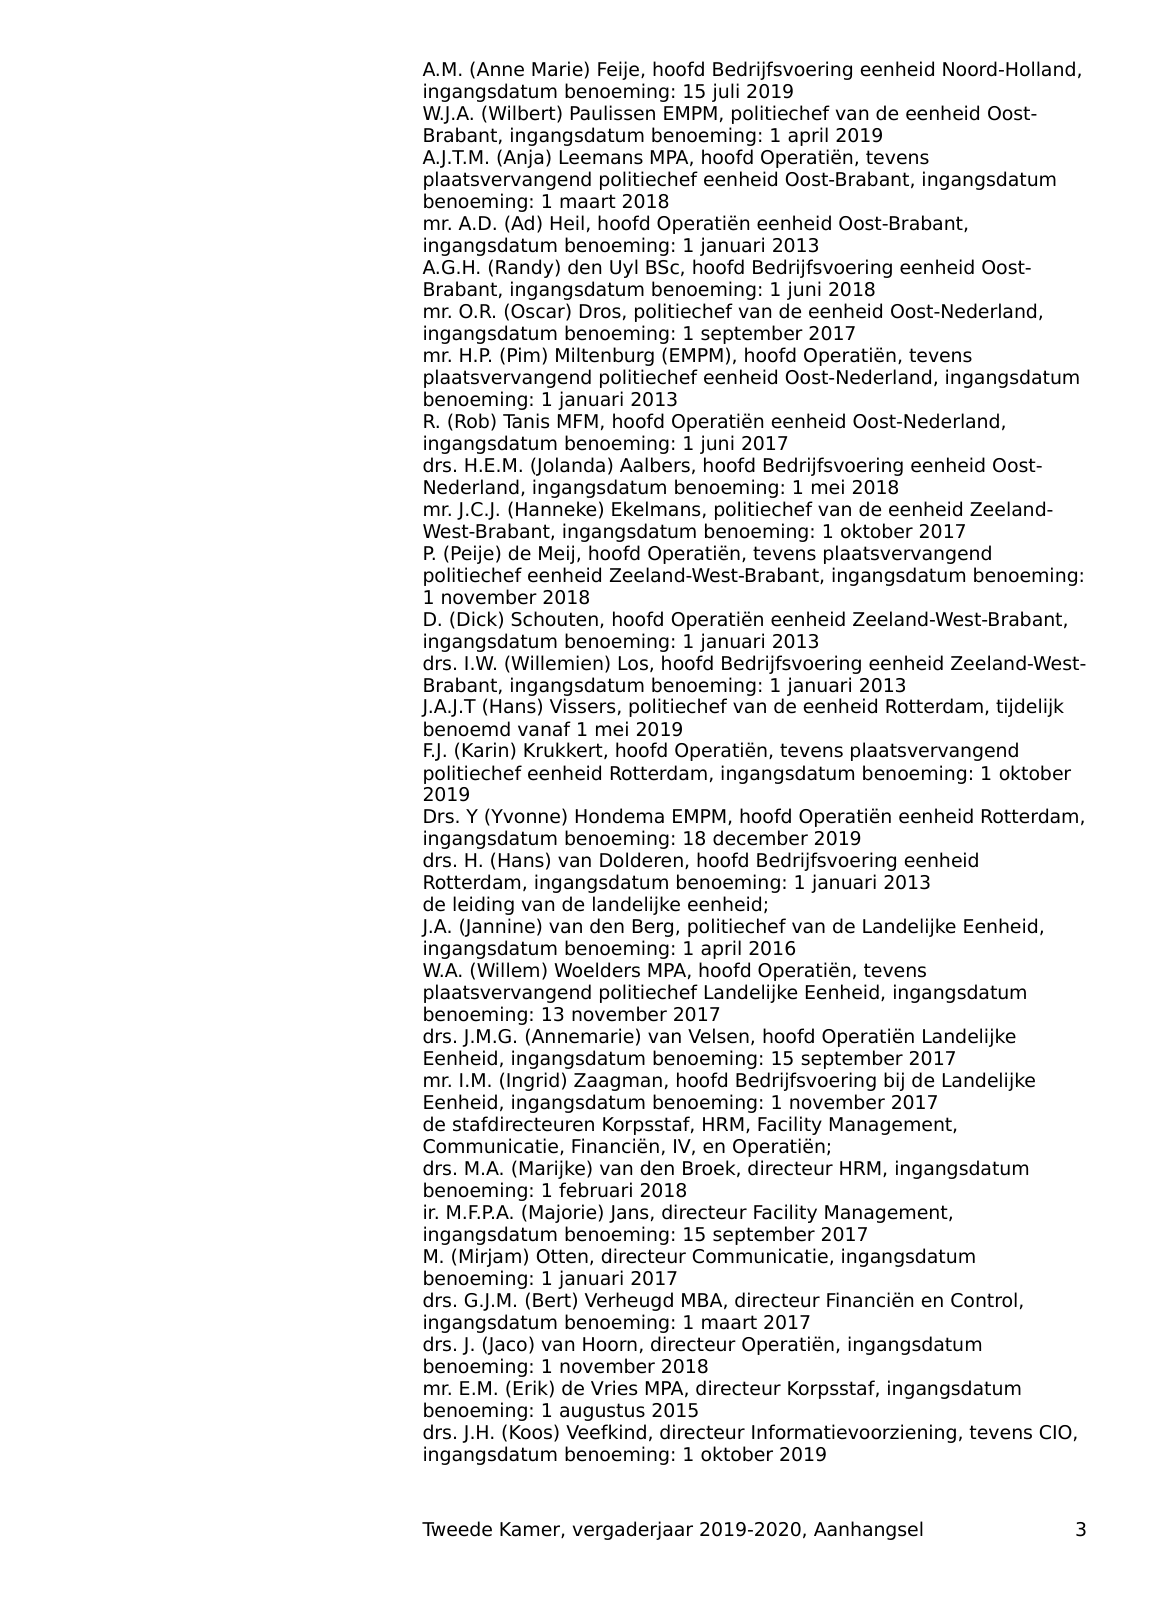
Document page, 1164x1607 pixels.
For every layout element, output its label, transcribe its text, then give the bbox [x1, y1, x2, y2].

text drs. H. (Hans) van Dolderen, hoofd Bedrijfsvoering eenheid Rotterdam, ingangsdatum benoeming: 1 januari 2013 [422, 850, 1087, 894]
text mr. O.R. (Oscar) Dros, politiechef van de eenheid Oost-Nederland, ingangsdatum benoeming: 1 september 2017 [422, 301, 1087, 345]
text J.A.J.T (Hans) Vissers, politiechef van de eenheid Rotterdam, tijdelijk benoemd vanaf 1 mei 2019 [422, 696, 1087, 740]
text drs. H.E.M. (Jolanda) Aalbers, hoofd Bedrijfsvoering eenheid Oost-Nederland, ingangsdatum benoeming: 1 mei 2018 [422, 455, 1087, 499]
text drs. I.W. (Willemien) Los, hoofd Bedrijfsvoering eenheid Zeeland-West-Brabant, ingangsdatum benoeming: 1 januari 2013 [422, 652, 1087, 696]
text de leiding van de landelijke eenheid; [422, 894, 1087, 916]
text drs. G.J.M. (Bert) Verheugd MBA, directeur Financiën en Control, ingangsdatum benoeming: 1 maart 2017 [422, 1290, 1087, 1334]
text mr. I.M. (Ingrid) Zaagman, hoofd Bedrijfsvoering bij de Landelijke Eenheid, ingangsdatum benoeming: 1 november 2017 [422, 1070, 1087, 1114]
text R. (Rob) Tanis MFM, hoofd Operatiën eenheid Oost-Nederland, ingangsdatum benoeming: 1 juni 2017 [422, 411, 1087, 455]
text M. (Mirjam) Otten, directeur Communicatie, ingangsdatum benoeming: 1 januari 2017 [422, 1246, 1087, 1290]
text A.J.T.M. (Anja) Leemans MPA, hoofd Operatiën, tevens plaatsvervangend politiechef eenheid Oost-Brabant, ingangsdatum benoeming: 1 maart 2018 [422, 147, 1087, 213]
text drs. J.M.G. (Annemarie) van Velsen, hoofd Operatiën Landelijke Eenheid, ingangsdatum benoeming: 15 september 2017 [422, 1026, 1087, 1070]
text drs. J. (Jaco) van Hoorn, directeur Operatiën, ingangsdatum benoeming: 1 november 2018 [422, 1334, 1087, 1378]
text D. (Dick) Schouten, hoofd Operatiën eenheid Zeeland-West-Brabant, ingangsdatum benoeming: 1 januari 2013 [422, 608, 1087, 652]
text W.A. (Willem) Woelders MPA, hoofd Operatiën, tevens plaatsvervangend politiechef Landelijke Eenheid, ingangsdatum benoeming: 13 november 2017 [422, 960, 1087, 1026]
text mr. J.C.J. (Hanneke) Ekelmans, politiechef van de eenheid Zeeland-West-Brabant, ingangsdatum benoeming: 1 oktober 2017 [422, 499, 1087, 543]
text mr. E.M. (Erik) de Vries MPA, directeur Korpsstaf, ingangsdatum benoeming: 1 augustus 2015 [422, 1378, 1087, 1422]
text A.M. (Anne Marie) Feije, hoofd Bedrijfsvoering eenheid Noord-Holland, ingangsdatum benoeming: 15 juli 2019 [422, 59, 1087, 103]
text de stafdirecteuren Korpsstaf, HRM, Facility Management, Communicatie, Financiën, IV, en Operatiën; [422, 1114, 1087, 1158]
text F.J. (Karin) Krukkert, hoofd Operatiën, tevens plaatsvervangend politiechef eenheid Rotterdam, ingangsdatum benoeming: 1 oktober 2019 [422, 740, 1087, 806]
text drs. J.H. (Koos) Veefkind, directeur Informatievoorziening, tevens CIO, ingangsdatum benoeming: 1 oktober 2019 [422, 1422, 1087, 1466]
text J.A. (Jannine) van den Berg, politiechef van de Landelijke Eenheid, ingangsdatum benoeming: 1 april 2016 [422, 916, 1087, 960]
text P. (Peije) de Meij, hoofd Operatiën, tevens plaatsvervangend politiechef eenheid Zeeland-West-Brabant, ingangsdatum benoeming: 1 november 2018 [422, 543, 1087, 608]
text Drs. Y (Yvonne) Hondema EMPM, hoofd Operatiën eenheid Rotterdam, ingangsdatum benoeming: 18 december 2019 [422, 806, 1087, 850]
text mr. A.D. (Ad) Heil, hoofd Operatiën eenheid Oost-Brabant, ingangsdatum benoeming: 1 januari 2013 [422, 213, 1087, 257]
text W.J.A. (Wilbert) Paulissen EMPM, politiechef van de eenheid Oost-Brabant, ingangsdatum benoeming: 1 april 2019 [422, 103, 1087, 147]
text drs. M.A. (Marijke) van den Broek, directeur HRM, ingangsdatum benoeming: 1 februari 2018 [422, 1158, 1087, 1202]
text A.G.H. (Randy) den Uyl BSc, hoofd Bedrijfsvoering eenheid Oost-Brabant, ingangsdatum benoeming: 1 juni 2018 [422, 257, 1087, 301]
text mr. H.P. (Pim) Miltenburg (EMPM), hoofd Operatiën, tevens plaatsvervangend politiechef eenheid Oost-Nederland, ingangsdatum benoeming: 1 januari 2013 [422, 345, 1087, 411]
text ir. M.F.P.A. (Majorie) Jans, directeur Facility Management, ingangsdatum benoeming: 15 september 2017 [422, 1202, 1087, 1246]
